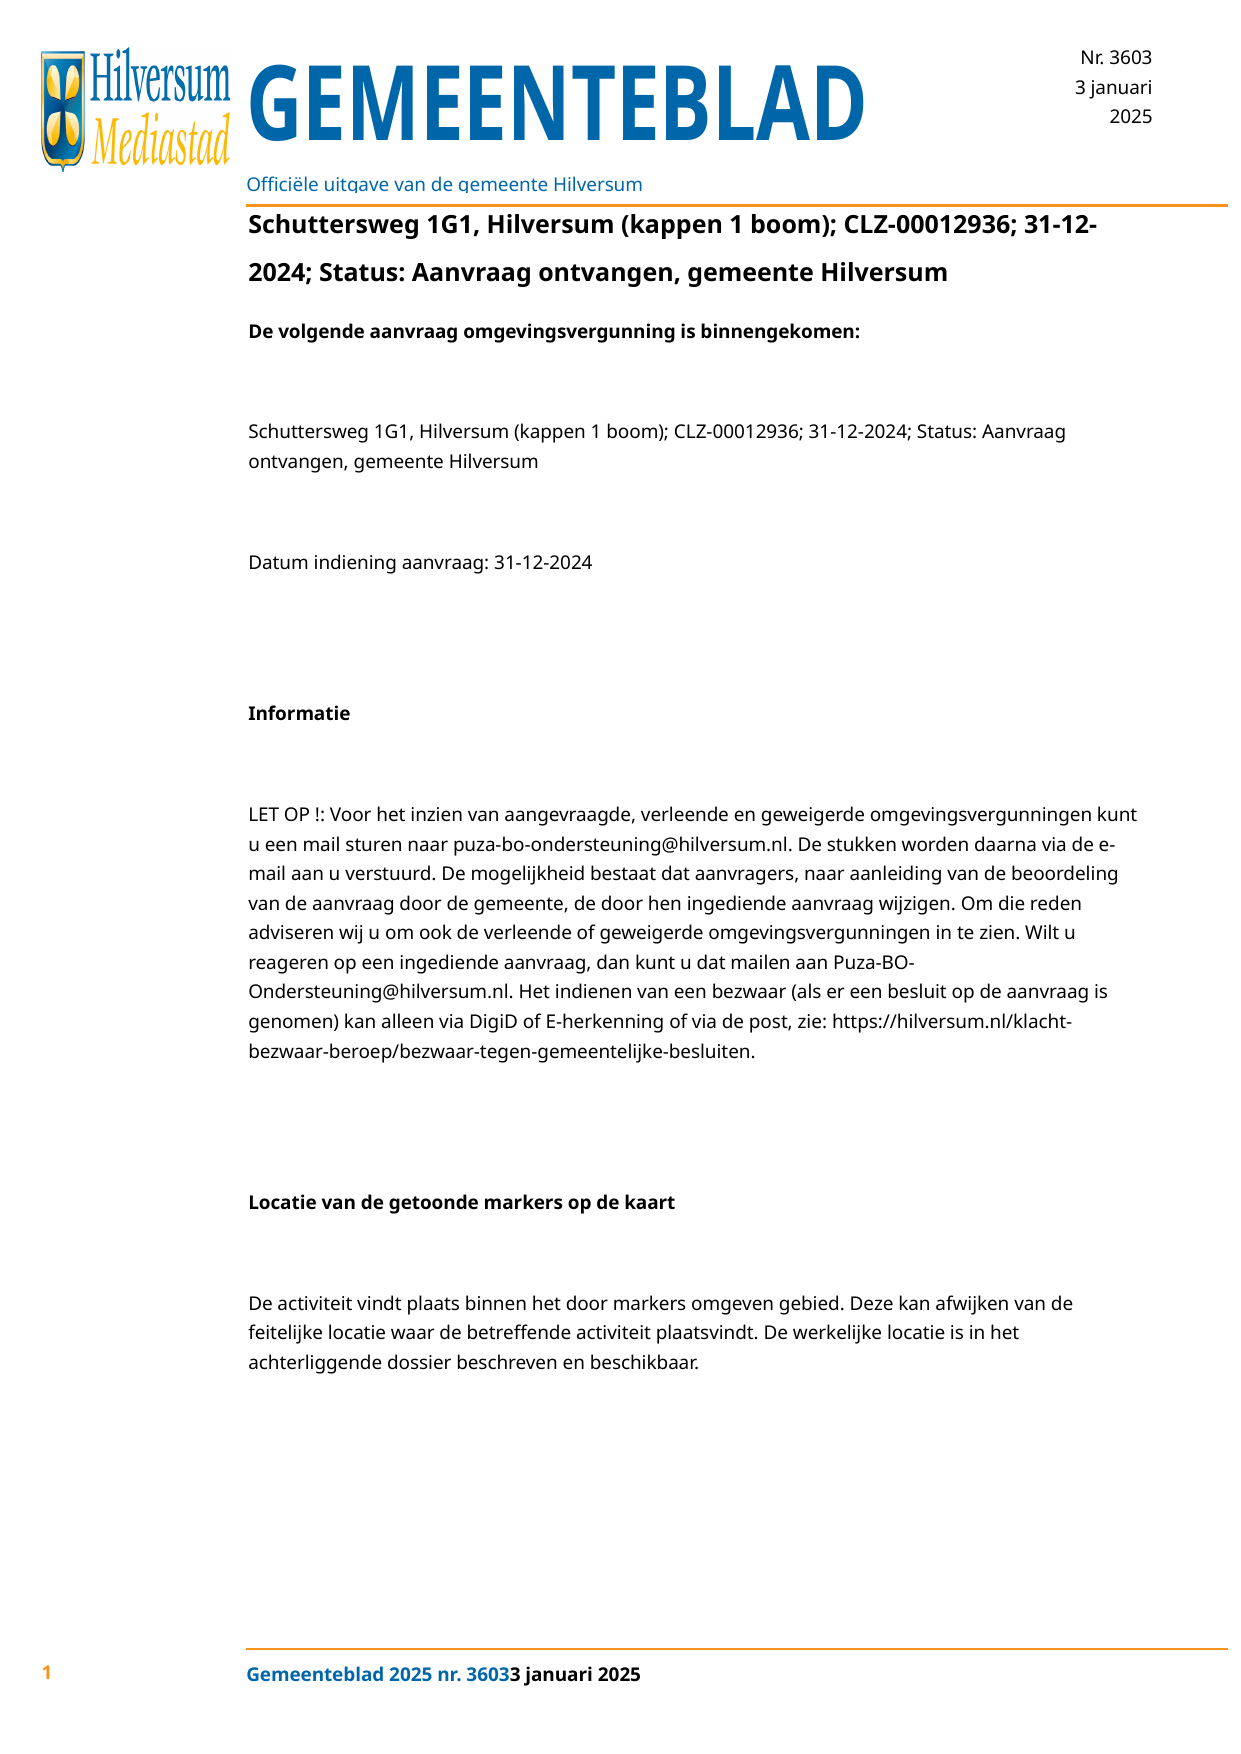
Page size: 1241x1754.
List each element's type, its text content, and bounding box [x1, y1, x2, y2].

text LET OP !: Voor het inzien van aangevraagde, verleende en geweigerde omgevingsvergunningen kunt u een mail sturen naar puza-bo-ondersteuning@hilversum.nl. De stukken worden daarna via de e-mail aan u verstuurd. De mogelijkheid bestaat dat aanvragers, naar aanleiding van de beoordeling van de aanvraag door de gemeente, de door hen ingediende aanvraag wijzigen. Om die reden adviseren wij u om ook de verleende of geweigerde omgevingsvergunningen in te zien. Wilt u reageren op een ingediende aanvraag, dan kunt u dat mailen aan Puza-BO-Ondersteuning@hilversum.nl. Het indienen van een bezwaar (als er een besluit op de aanvraag is genomen) kan alleen via DigiD of E-herkenning of via de post, zie: https://hilversum.nl/klacht-bezwaar-beroep/bezwaar-tegen-gemeentelijke-besluiten. [248, 801, 1152, 1064]
text Datum indiening aanvraag: 31-12-2024 [248, 549, 1152, 575]
text De activiteit vindt plaats binnen het door markers omgeven gebied. Deze kan afwijken van de feitelijke locatie waar de betreffende activiteit plaatsvindt. De werkelijke locatie is in het achterliggende dossier beschreven en beschikbaar. [248, 1290, 1152, 1375]
text Schuttersweg 1G1, Hilversum (kappen 1 boom); CLZ-00012936; 31-12-2024; Status: Aanvraag ontvangen, gemeente Hilversum [248, 419, 1152, 474]
text De volgende aanvraag omgevingsvergunning is binnengekomen: [248, 318, 1152, 344]
text Locatie van de getoonde markers op de kaart [248, 1189, 1152, 1215]
text Informatie [248, 700, 1152, 726]
picture [41, 47, 231, 172]
text Schuttersweg 1G1, Hilversum (kappen 1 boom); CLZ-00012936; 31-12-2024; Status: Aanvraag ontvangen, gemeente Hilversum [248, 207, 1152, 288]
